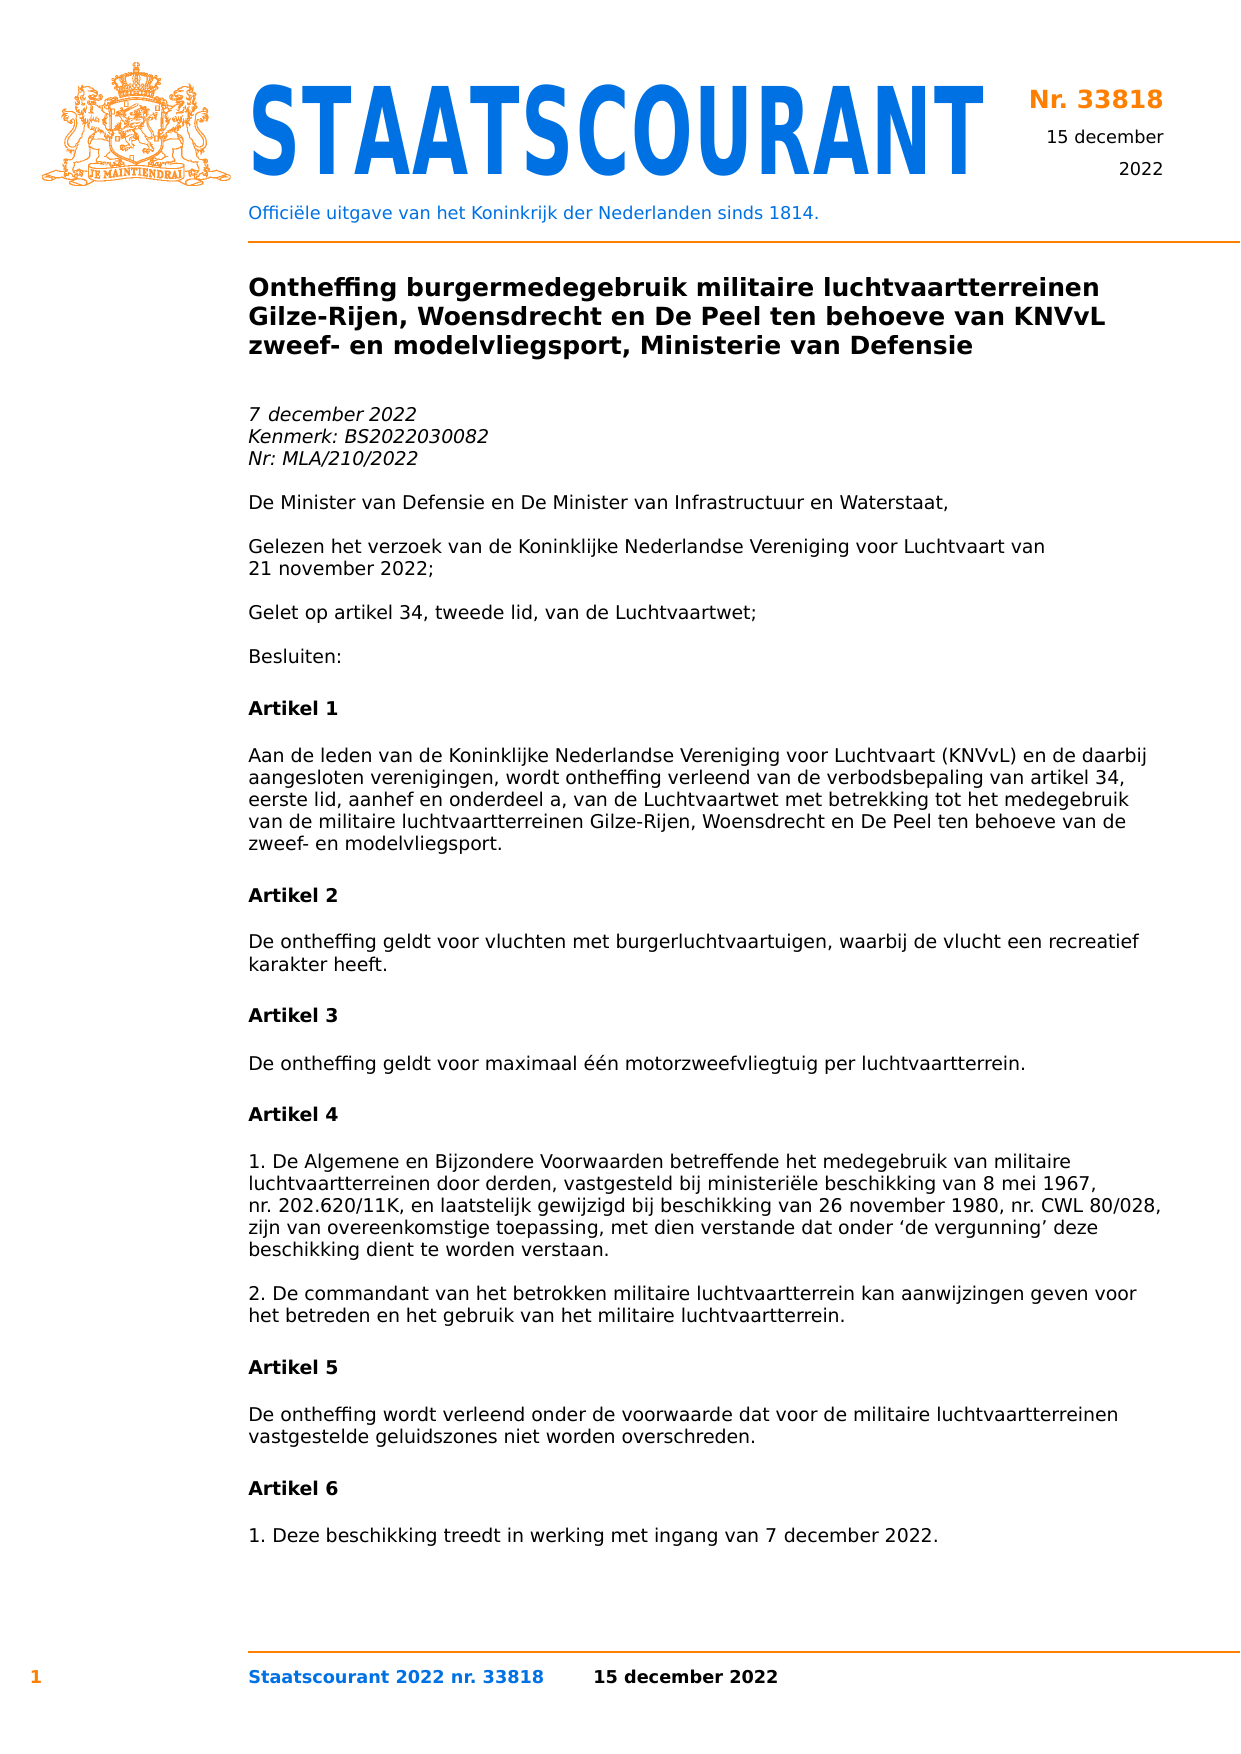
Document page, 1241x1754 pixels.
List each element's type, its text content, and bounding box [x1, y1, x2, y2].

table_header STAATSCOURANT [248, 62, 998, 203]
table_cell 15 december [998, 121, 1240, 153]
text De Minister van Defensie en De Minister van Infrastructuur en Waterstaat, [248, 492, 1163, 514]
subtitle Artikel 5 [248, 1357, 1163, 1379]
text Kenmerk: BS2022030082 [248, 426, 1163, 448]
text 2. De commandant van het betrokken militaire luchtvaartterrein kan aanwijzingen geven voor het betreden en het gebruik van het militaire luchtvaartterrein. [248, 1283, 1163, 1327]
subtitle Artikel 4 [248, 1104, 1163, 1126]
text 7 december 2022 [248, 404, 1163, 426]
text Aan de leden van de Koninklijke Nederlandse Vereniging voor Luchtvaart (KNVvL) en de daarbij aangesloten verenigingen, wordt ontheffing verleend van de verbodsbepaling van artikel 34, eerste lid, aanhef en onderdeel a, van de Luchtvaartwet met betrekking tot het medegebruik van de militaire luchtvaartterreinen Gilze-Rijen, Woensdrecht en De Peel ten behoeve van de zweef- en modelvliegsport. [248, 744, 1163, 854]
subtitle Artikel 2 [248, 884, 1163, 906]
subtitle Artikel 1 [248, 698, 1163, 719]
text De ontheffing wordt verleend onder de voorwaarde dat voor de militaire luchtvaartterreinen vastgestelde geluidszones niet worden overschreden. [248, 1404, 1163, 1448]
subtitle Artikel 6 [248, 1478, 1163, 1500]
text De ontheffing geldt voor vluchten met burgerluchtvaartuigen, waarbij de vlucht een recreatief karakter heeft. [248, 931, 1163, 975]
text Nr: MLA/210/2022 [248, 448, 1163, 470]
subtitle Artikel 3 [248, 1005, 1163, 1027]
text 1. Deze beschikking treedt in werking met ingang van 7 december 2022. [248, 1525, 1163, 1547]
text Besluiten: [248, 646, 1163, 668]
picture [41, 62, 231, 186]
table_header Nr. 33818 [998, 62, 1240, 121]
table_header [25, 62, 248, 241]
text De ontheffing geldt voor maximaal één motorzweefvliegtuig per luchtvaartterrein. [248, 1052, 1163, 1074]
text 1. De Algemene en Bijzondere Voorwaarden betreffende het medegebruik van militaire luchtvaartterreinen door derden, vastgesteld bij ministeriële beschikking van 8 mei 1967, nr. 202.620/11K, en laatstelijk gewijzigd bij beschikking van 26 november 1980, nr. CWL 80/028, zijn van overeenkomstige toepassing, met dien verstande dat onder ‘de vergunning’ deze beschikking dient te worden verstaan. [248, 1151, 1163, 1261]
text Gelet op artikel 34, tweede lid, van de Luchtvaartwet; [248, 602, 1163, 624]
table_cell 2022 [998, 153, 1240, 203]
text Gelezen het verzoek van de Koninklijke Nederlandse Vereniging voor Luchtvaart van 21 november 2022; [248, 536, 1163, 580]
table_cell Officiële uitgave van het Koninkrijk der Nederlanden sinds 1814. [248, 203, 1240, 241]
subtitle Ontheffing burgermedegebruik militaire luchtvaartterreinen Gilze-Rijen, Woensdrecht en De Peel ten behoeve van KNVvL zweef- en modelvliegsport, Ministerie van Defensie [248, 273, 1163, 361]
